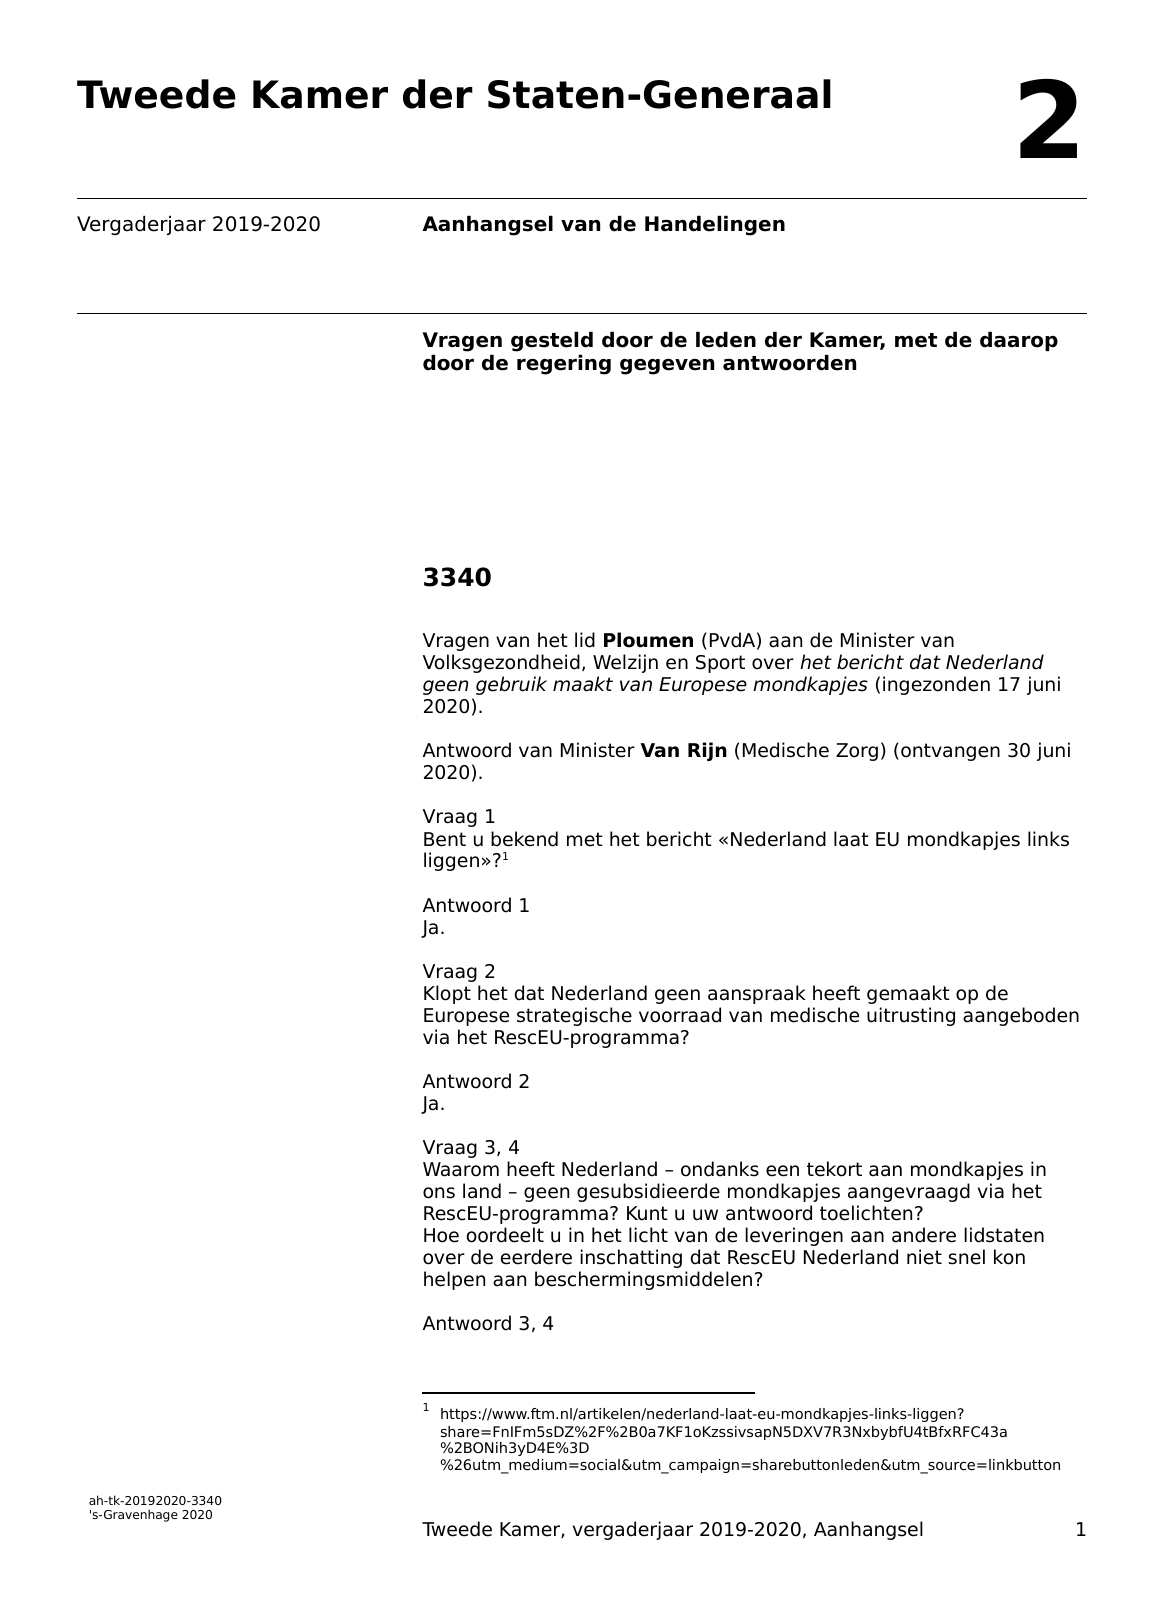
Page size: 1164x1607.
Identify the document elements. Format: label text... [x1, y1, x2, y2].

table_cell Aanhangsel van de Handelingen [422, 199, 1087, 313]
text Antwoord 3, 4 [422, 1313, 1087, 1335]
table_header 2 [886, 59, 1087, 198]
text https://www.ftm.nl/artikelen/nederland-laat-eu-mondkapjes-links-liggen?share=FnIFm5sDZ%2F%2B0a7KF1oKzssivsapN5DXV7R3NxbybfU4tBfxRFC43a%2BONih3yD4E%3D%26utm_medium=social&utm_campaign=sharebuttonleden&utm_source=linkbutton [422, 1402, 1087, 1474]
text Antwoord 1 [422, 894, 1087, 917]
table_cell Vergaderjaar 2019-2020 [77, 199, 422, 313]
table_cell [77, 314, 422, 375]
text Vraag 1 [422, 806, 1087, 828]
text Ja. [422, 1093, 1087, 1115]
text Vragen van het lid Ploumen (PvdA) aan de Minister van Volksgezondheid, Welzijn en Sport over het bericht dat Nederland geen gebruik maakt van Europese mondkapjes (ingezonden 17 juni 2020). [422, 630, 1087, 718]
text Vraag 3, 4 [422, 1137, 1087, 1159]
text 's-Gravenhage 2020 [88, 1508, 323, 1522]
text 3340 [422, 563, 1087, 592]
text Klopt het dat Nederland geen aanspraak heeft gemaakt op de Europese strategische voorraad van medische uitrusting aangeboden via het RescEU-programma? [422, 983, 1087, 1049]
text Hoe oordeelt u in het licht van de leveringen aan andere lidstaten over de eerdere inschatting dat RescEU Nederland niet snel kon helpen aan beschermingsmiddelen? [422, 1225, 1087, 1291]
text ah-tk-20192020-3340 [88, 1494, 323, 1508]
text Antwoord 2 [422, 1071, 1087, 1093]
text Bent u bekend met het bericht «Nederland laat EU mondkapjes links liggen»? [422, 828, 1087, 872]
text Antwoord van Minister Van Rijn (Medische Zorg) (ontvangen 30 juni 2020). [422, 740, 1087, 784]
text Vraag 2 [422, 961, 1087, 983]
table_header Tweede Kamer der Staten-Generaal [77, 59, 886, 198]
table_cell Vragen gesteld door de leden der Kamer, met de daarop door de regering gegeven antwoorden [422, 314, 1087, 375]
text Ja. [422, 917, 1087, 938]
text Waarom heeft Nederland – ondanks een tekort aan mondkapjes in ons land – geen gesubsidieerde mondkapjes aangevraagd via het RescEU-programma? Kunt u uw antwoord toelichten? [422, 1159, 1087, 1225]
